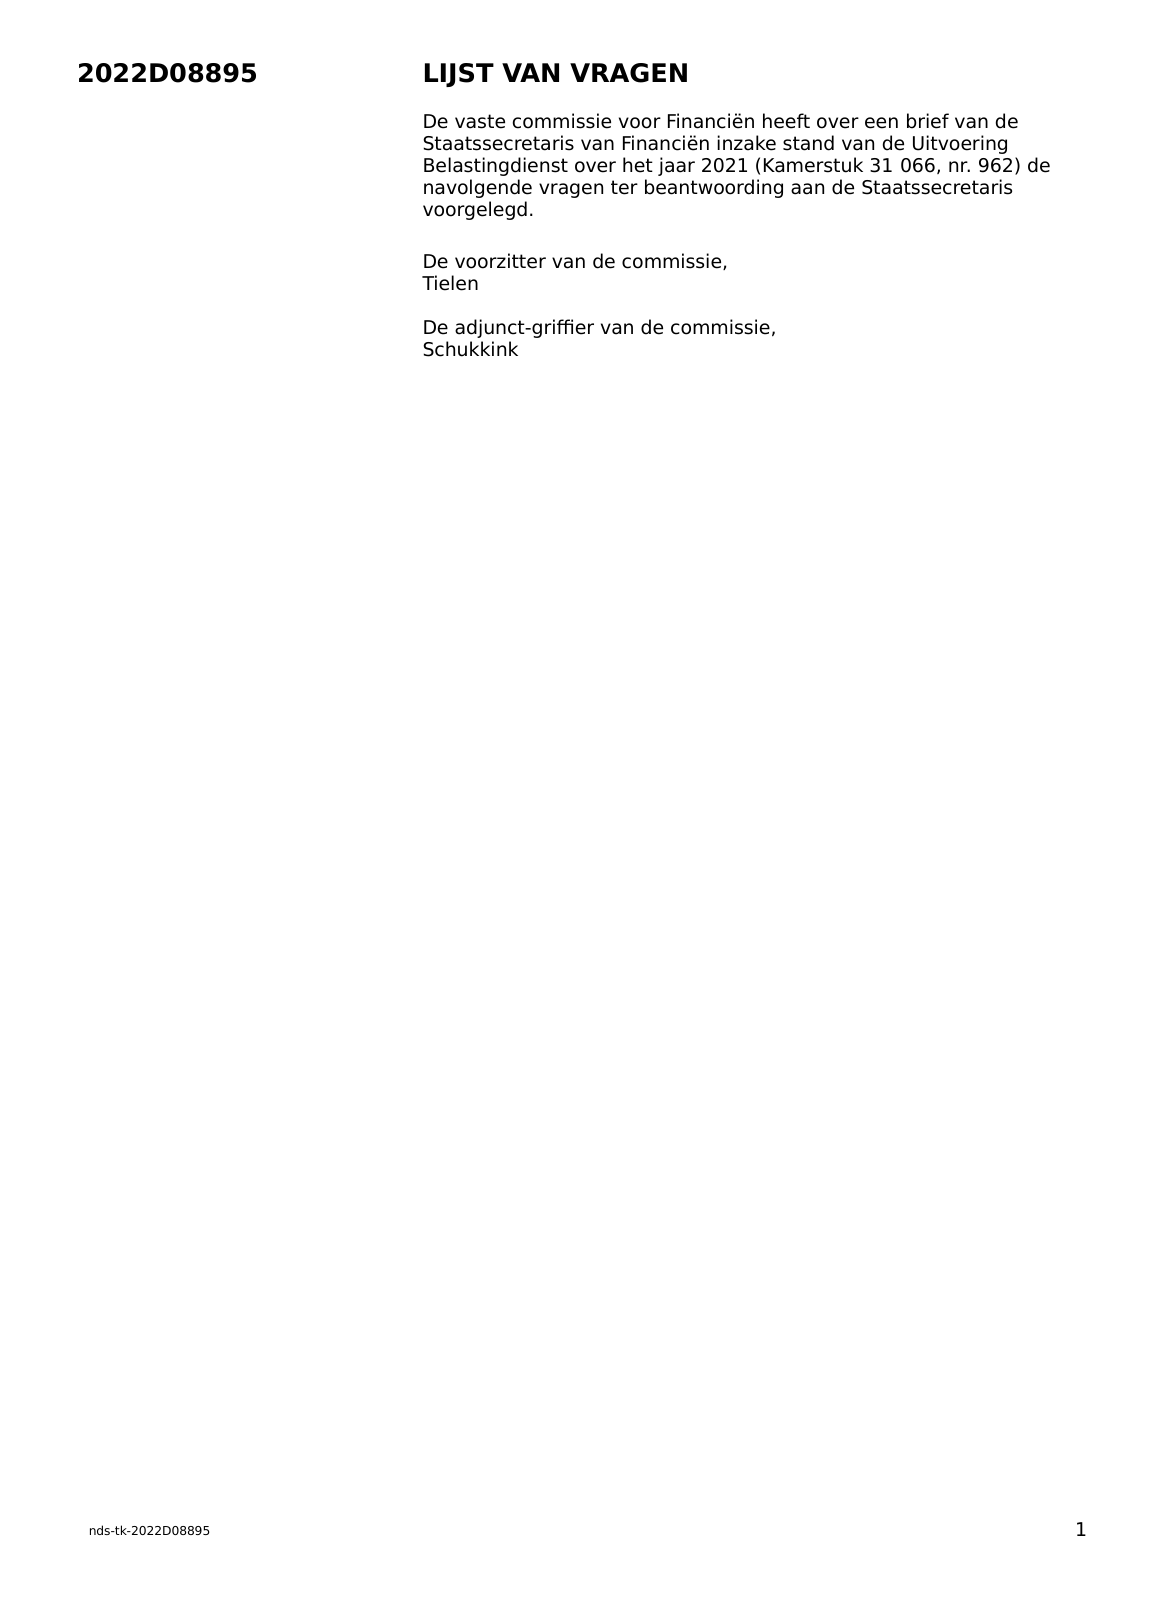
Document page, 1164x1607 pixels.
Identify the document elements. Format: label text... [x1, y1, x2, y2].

text 2022D08895 LIJST VAN VRAGEN [77, 59, 1087, 89]
text De adjunct-griffier van de commissie, Schukkink [422, 317, 1087, 361]
text nds-tk-2022D08895 [88, 1524, 323, 1538]
text De voorzitter van de commissie, Tielen [422, 251, 1087, 295]
text De vaste commissie voor Financiën heeft over een brief van de Staatssecretaris van Financiën inzake stand van de Uitvoering Belastingdienst over het jaar 2021 (Kamerstuk 31 066, nr. 962) de navolgende vragen ter beantwoording aan de Staatssecretaris voorgelegd. [422, 111, 1087, 221]
